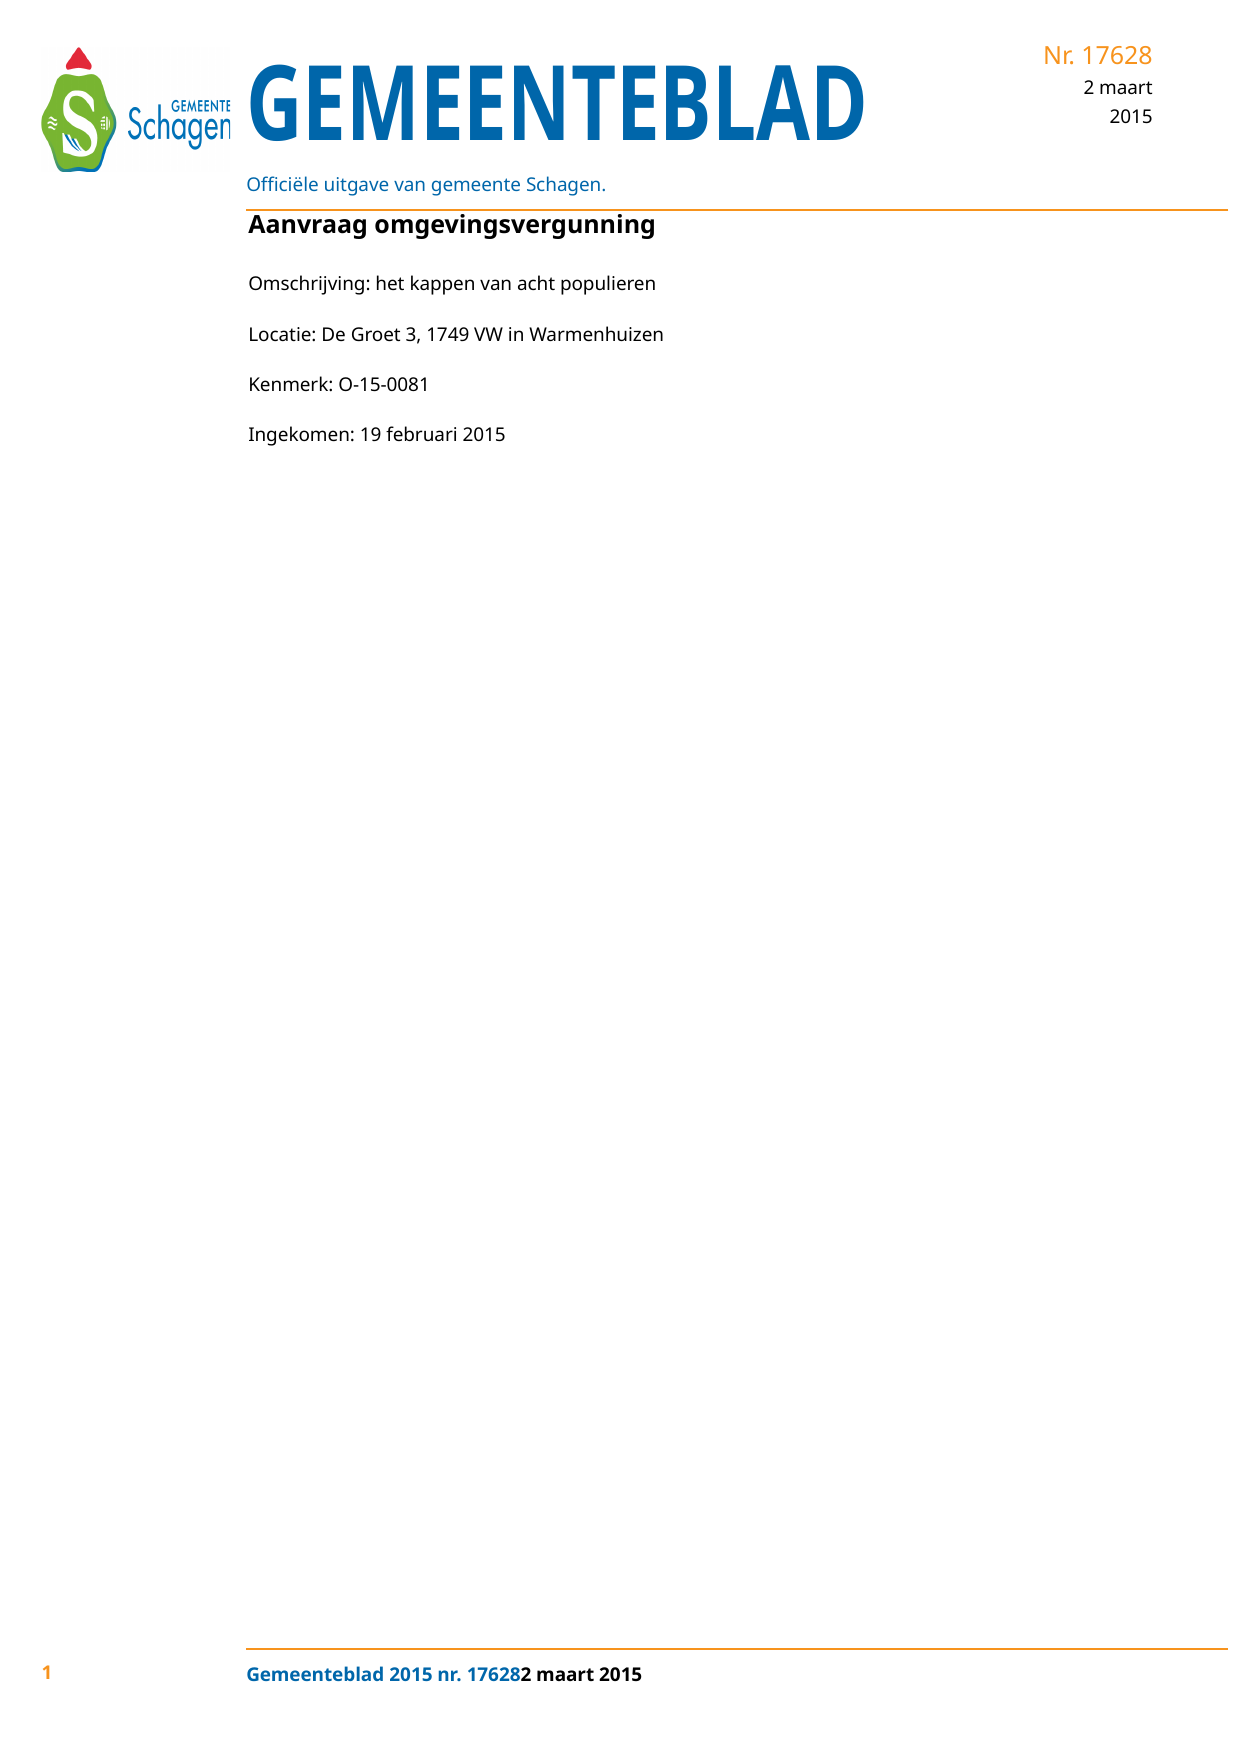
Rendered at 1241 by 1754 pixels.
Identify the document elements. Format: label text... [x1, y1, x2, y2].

text Ingekomen: 19 februari 2015 [248, 422, 1152, 447]
picture [41, 47, 231, 172]
text Locatie: De Groet 3, 1749 VW in Warmenhuizen [248, 321, 1152, 346]
text Kenmerk: O-15-0081 [248, 371, 1152, 397]
text Aanvraag omgevingsvergunning [248, 211, 1152, 241]
text Omschrijving: het kappen van acht populieren [248, 270, 1152, 296]
